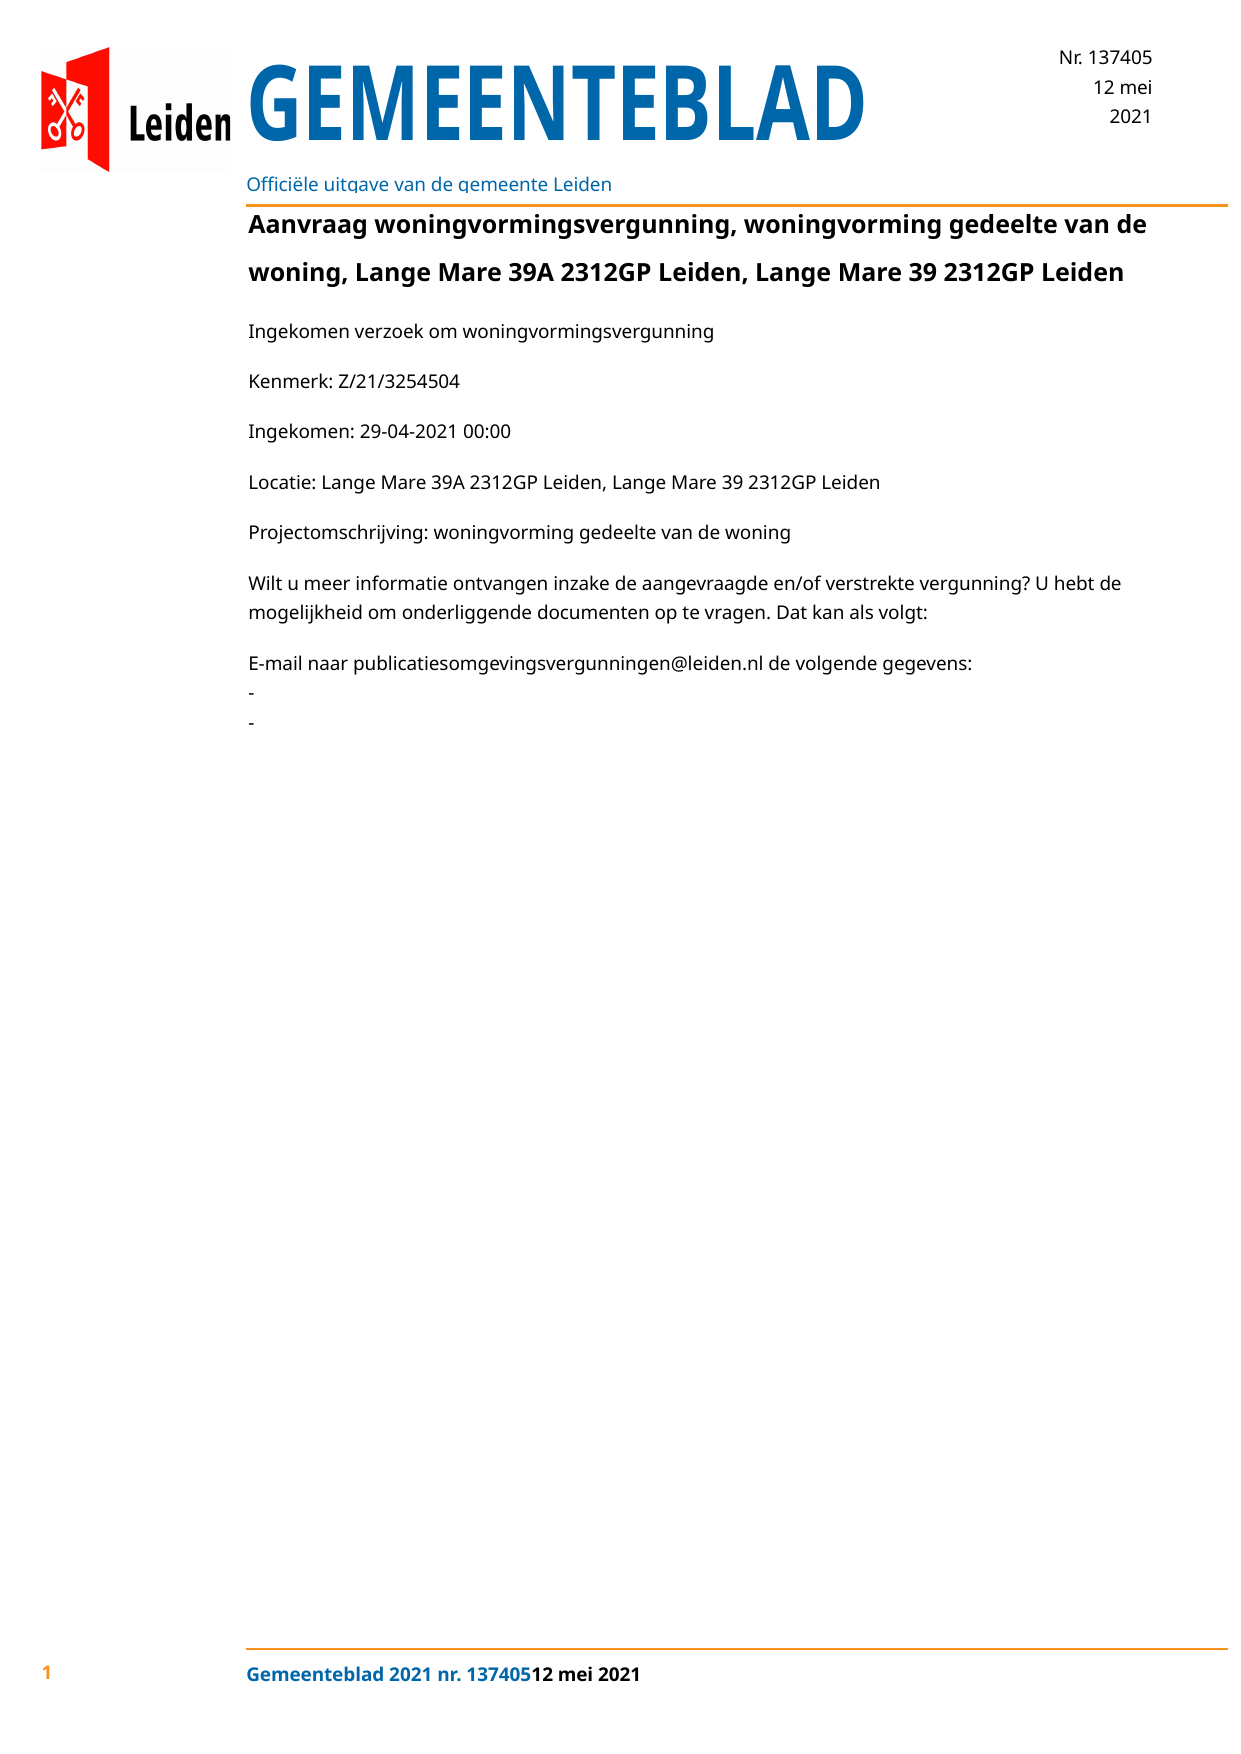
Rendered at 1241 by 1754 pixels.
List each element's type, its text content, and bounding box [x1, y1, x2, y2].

text Kenmerk: Z/21/3254504 [248, 368, 1152, 394]
text Projectomschrijving: woningvorming gedeelte van de woning [248, 519, 1152, 545]
text Aanvraag woningvormingsvergunning, woningvorming gedeelte van de woning, Lange Mare 39A 2312GP Leiden, Lange Mare 39 2312GP Leiden [248, 207, 1152, 288]
text Ingekomen verzoek om woningvormingsvergunning [248, 318, 1152, 344]
text E-mail naar publicatiesomgevingsvergunningen@leiden.nl de volgende gegevens: [248, 650, 1152, 676]
text Locatie: Lange Mare 39A 2312GP Leiden, Lange Mare 39 2312GP Leiden [248, 469, 1152, 495]
text Ingekomen: 29-04-2021 00:00 [248, 419, 1152, 444]
picture [41, 47, 231, 172]
text Wilt u meer informatie ontvangen inzake de aangevraagde en/of verstrekte vergunning? U hebt de mogelijkheid om onderliggende documenten op te vragen. Dat kan als volgt: [248, 570, 1152, 625]
